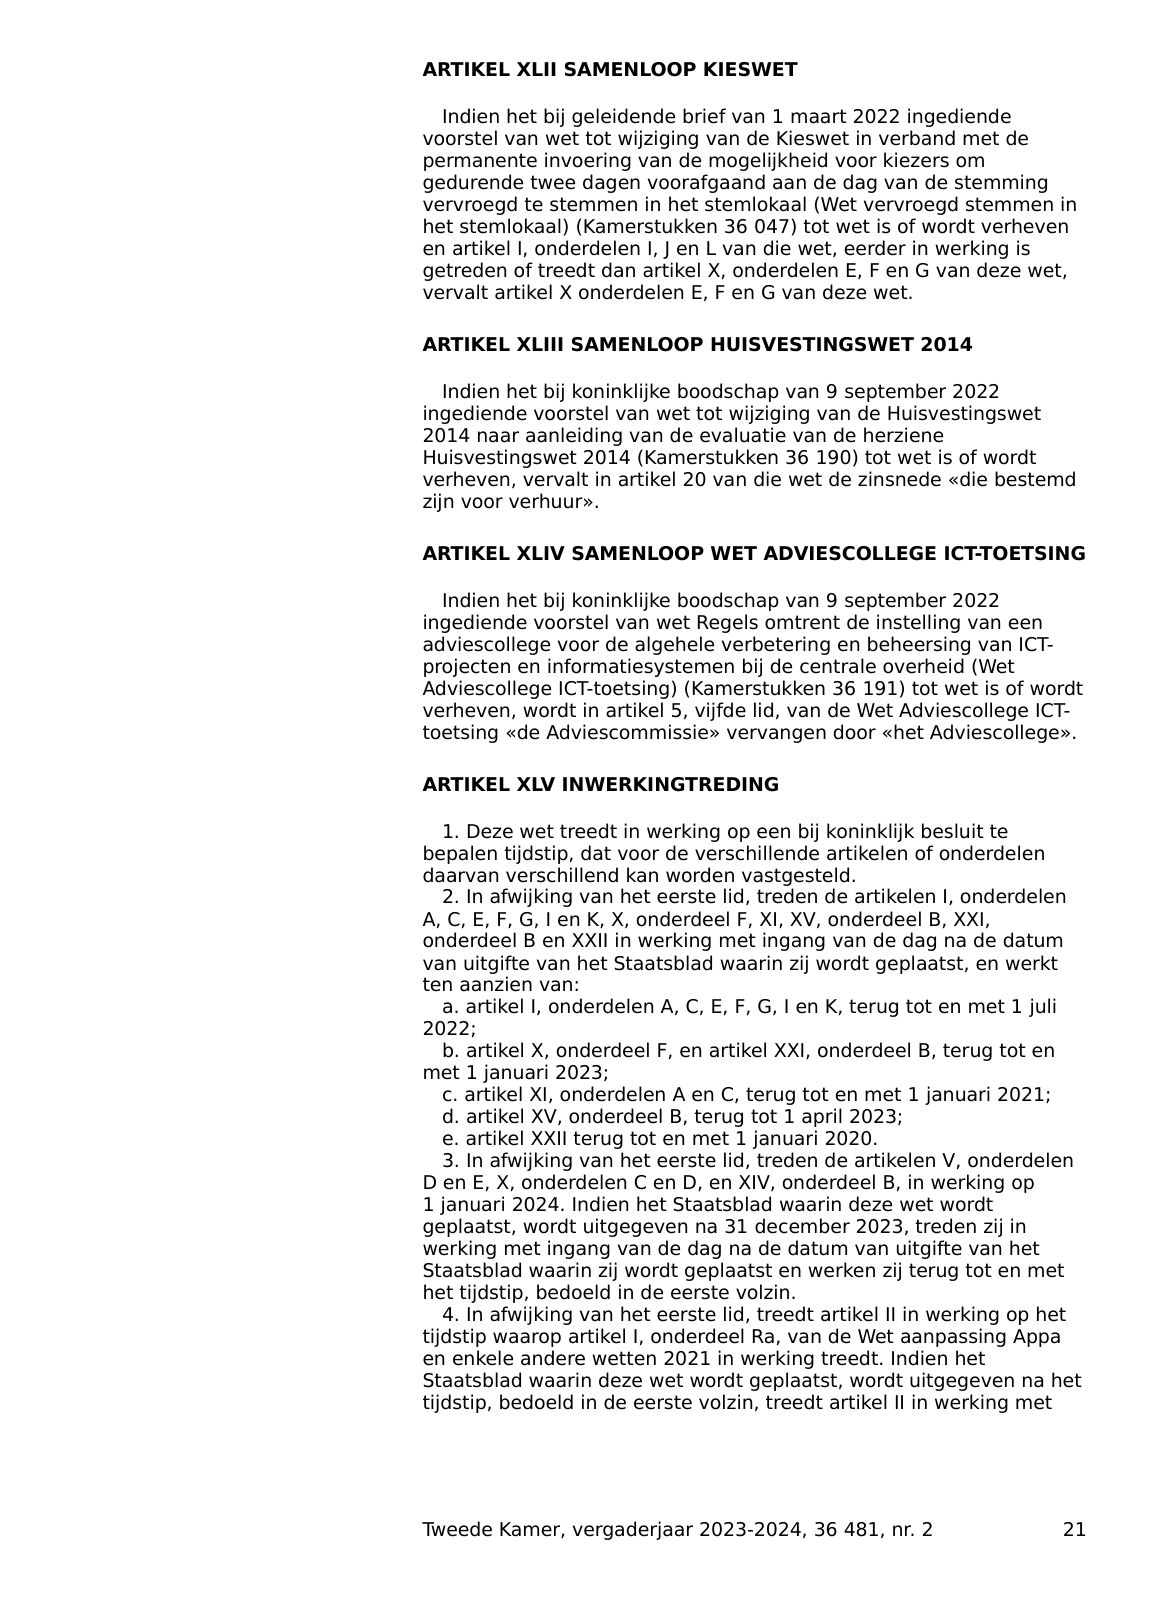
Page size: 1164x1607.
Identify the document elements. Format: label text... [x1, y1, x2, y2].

text e. artikel XXII terug tot en met 1 januari 2020. [422, 1128, 1087, 1150]
text Indien het bij koninklijke boodschap van 9 september 2022 ingediende voorstel van wet tot wijziging van de Huisvestingswet 2014 naar aanleiding van de evaluatie van de herziene Huisvestingswet 2014 (Kamerstukken 36 190) tot wet is of wordt verheven, vervalt in artikel 20 van die wet de zinsnede «die bestemd zijn voor verhuur». [422, 381, 1087, 513]
subtitle ARTIKEL XLII SAMENLOOP KIESWET [422, 59, 1087, 81]
text d. artikel XV, onderdeel B, terug tot 1 april 2023; [422, 1106, 1087, 1128]
text Indien het bij geleidende brief van 1 maart 2022 ingediende voorstel van wet tot wijziging van de Kieswet in verband met de permanente invoering van de mogelijkheid voor kiezers om gedurende twee dagen voorafgaand aan de dag van de stemming vervroegd te stemmen in het stemlokaal (Wet vervroegd stemmen in het stemlokaal) (Kamerstukken 36 047) tot wet is of wordt verheven en artikel I, onderdelen I, J en L van die wet, eerder in werking is getreden of treedt dan artikel X, onderdelen E, F en G van deze wet, vervalt artikel X onderdelen E, F en G van deze wet. [422, 106, 1087, 304]
subtitle ARTIKEL XLIV SAMENLOOP WET ADVIESCOLLEGE ICT-TOETSING [422, 543, 1087, 565]
text a. artikel I, onderdelen A, C, E, F, G, I en K, terug tot en met 1 juli 2022; [422, 996, 1087, 1040]
text 4. In afwijking van het eerste lid, treedt artikel II in werking op het tijdstip waarop artikel I, onderdeel Ra, van de Wet aanpassing Appa en enkele andere wetten 2021 in werking treedt. Indien het Staatsblad waarin deze wet wordt geplaatst, wordt uitgegeven na het tijdstip, bedoeld in de eerste volzin, treedt artikel II in werking met [422, 1304, 1087, 1414]
subtitle ARTIKEL XLIII SAMENLOOP HUISVESTINGSWET 2014 [422, 334, 1087, 356]
subtitle ARTIKEL XLV INWERKINGTREDING [422, 773, 1087, 796]
text Indien het bij koninklijke boodschap van 9 september 2022 ingediende voorstel van wet Regels omtrent de instelling van een adviescollege voor de algehele verbetering en beheersing van ICT-projecten en informatiesystemen bij de centrale overheid (Wet Adviescollege ICT-toetsing) (Kamerstukken 36 191) tot wet is of wordt verheven, wordt in artikel 5, vijfde lid, van de Wet Adviescollege ICT-toetsing «de Adviescommissie» vervangen door «het Adviescollege». [422, 590, 1087, 743]
text 2. In afwijking van het eerste lid, treden de artikelen I, onderdelen A, C, E, F, G, I en K, X, onderdeel F, XI, XV, onderdeel B, XXI, onderdeel B en XXII in werking met ingang van de dag na de datum van uitgifte van het Staatsblad waarin zij wordt geplaatst, en werkt ten aanzien van: [422, 886, 1087, 996]
text 3. In afwijking van het eerste lid, treden de artikelen V, onderdelen D en E, X, onderdelen C en D, en XIV, onderdeel B, in werking op 1 januari 2024. Indien het Staatsblad waarin deze wet wordt geplaatst, wordt uitgegeven na 31 december 2023, treden zij in werking met ingang van de dag na de datum van uitgifte van het Staatsblad waarin zij wordt geplaatst en werken zij terug tot en met het tijdstip, bedoeld in de eerste volzin. [422, 1150, 1087, 1304]
text 1. Deze wet treedt in werking op een bij koninklijk besluit te bepalen tijdstip, dat voor de verschillende artikelen of onderdelen daarvan verschillend kan worden vastgesteld. [422, 821, 1087, 886]
text c. artikel XI, onderdelen A en C, terug tot en met 1 januari 2021; [422, 1084, 1087, 1106]
text b. artikel X, onderdeel F, en artikel XXI, onderdeel B, terug tot en met 1 januari 2023; [422, 1040, 1087, 1084]
